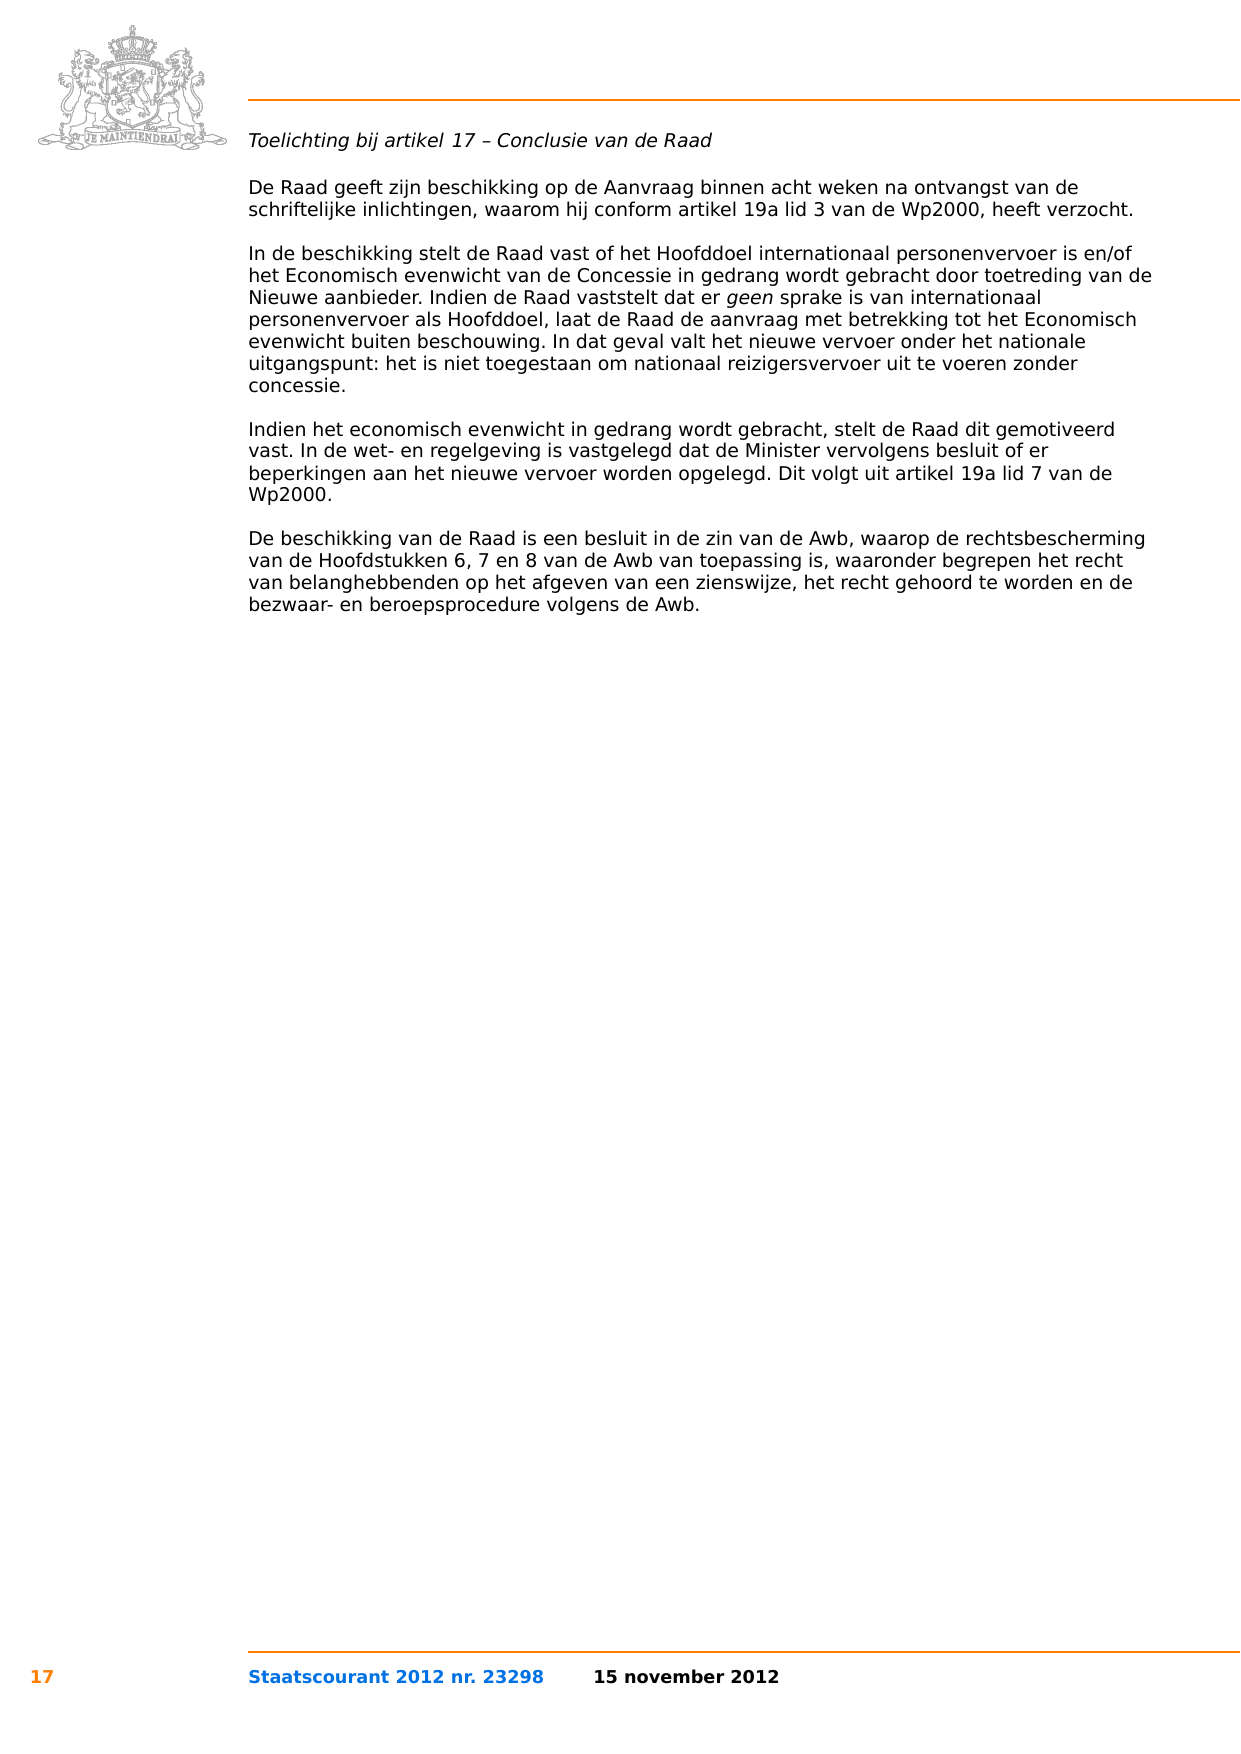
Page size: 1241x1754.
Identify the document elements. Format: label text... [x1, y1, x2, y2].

subtitle Toelichting bij artikel 17 – Conclusie van de Raad [248, 130, 1163, 152]
text De beschikking van de Raad is een besluit in de zin van de Awb, waarop de rechtsbescherming van de Hoofdstukken 6, 7 en 8 van de Awb van toepassing is, waaronder begrepen het recht van belanghebbenden op het afgeven van een zienswijze, het recht gehoord te worden en de bezwaar- en beroepsprocedure volgens de Awb. [248, 528, 1163, 616]
text In de beschikking stelt de Raad vast of het Hoofddoel internationaal personenvervoer is en/of het Economisch evenwicht van de Concessie in gedrang wordt gebracht door toetreding van de Nieuwe aanbieder. Indien de Raad vaststelt dat er geen sprake is van internationaal personenvervoer als Hoofddoel, laat de Raad de aanvraag met betrekking tot het Economisch evenwicht buiten beschouwing. In dat geval valt het nieuwe vervoer onder het nationale uitgangspunt: het is niet toegestaan om nationaal reizigersvervoer uit te voeren zonder concessie. [248, 243, 1163, 397]
picture [38, 25, 227, 150]
text De Raad geeft zijn beschikking op de Aanvraag binnen acht weken na ontvangst van de schriftelijke inlichtingen, waarom hij conform artikel 19a lid 3 van de Wp2000, heeft verzocht. [248, 177, 1163, 221]
text Indien het economisch evenwicht in gedrang wordt gebracht, stelt de Raad dit gemotiveerd vast. In de wet- en regelgeving is vastgelegd dat de Minister vervolgens besluit of er beperkingen aan het nieuwe vervoer worden opgelegd. Dit volgt uit artikel 19a lid 7 van de Wp2000. [248, 418, 1163, 506]
